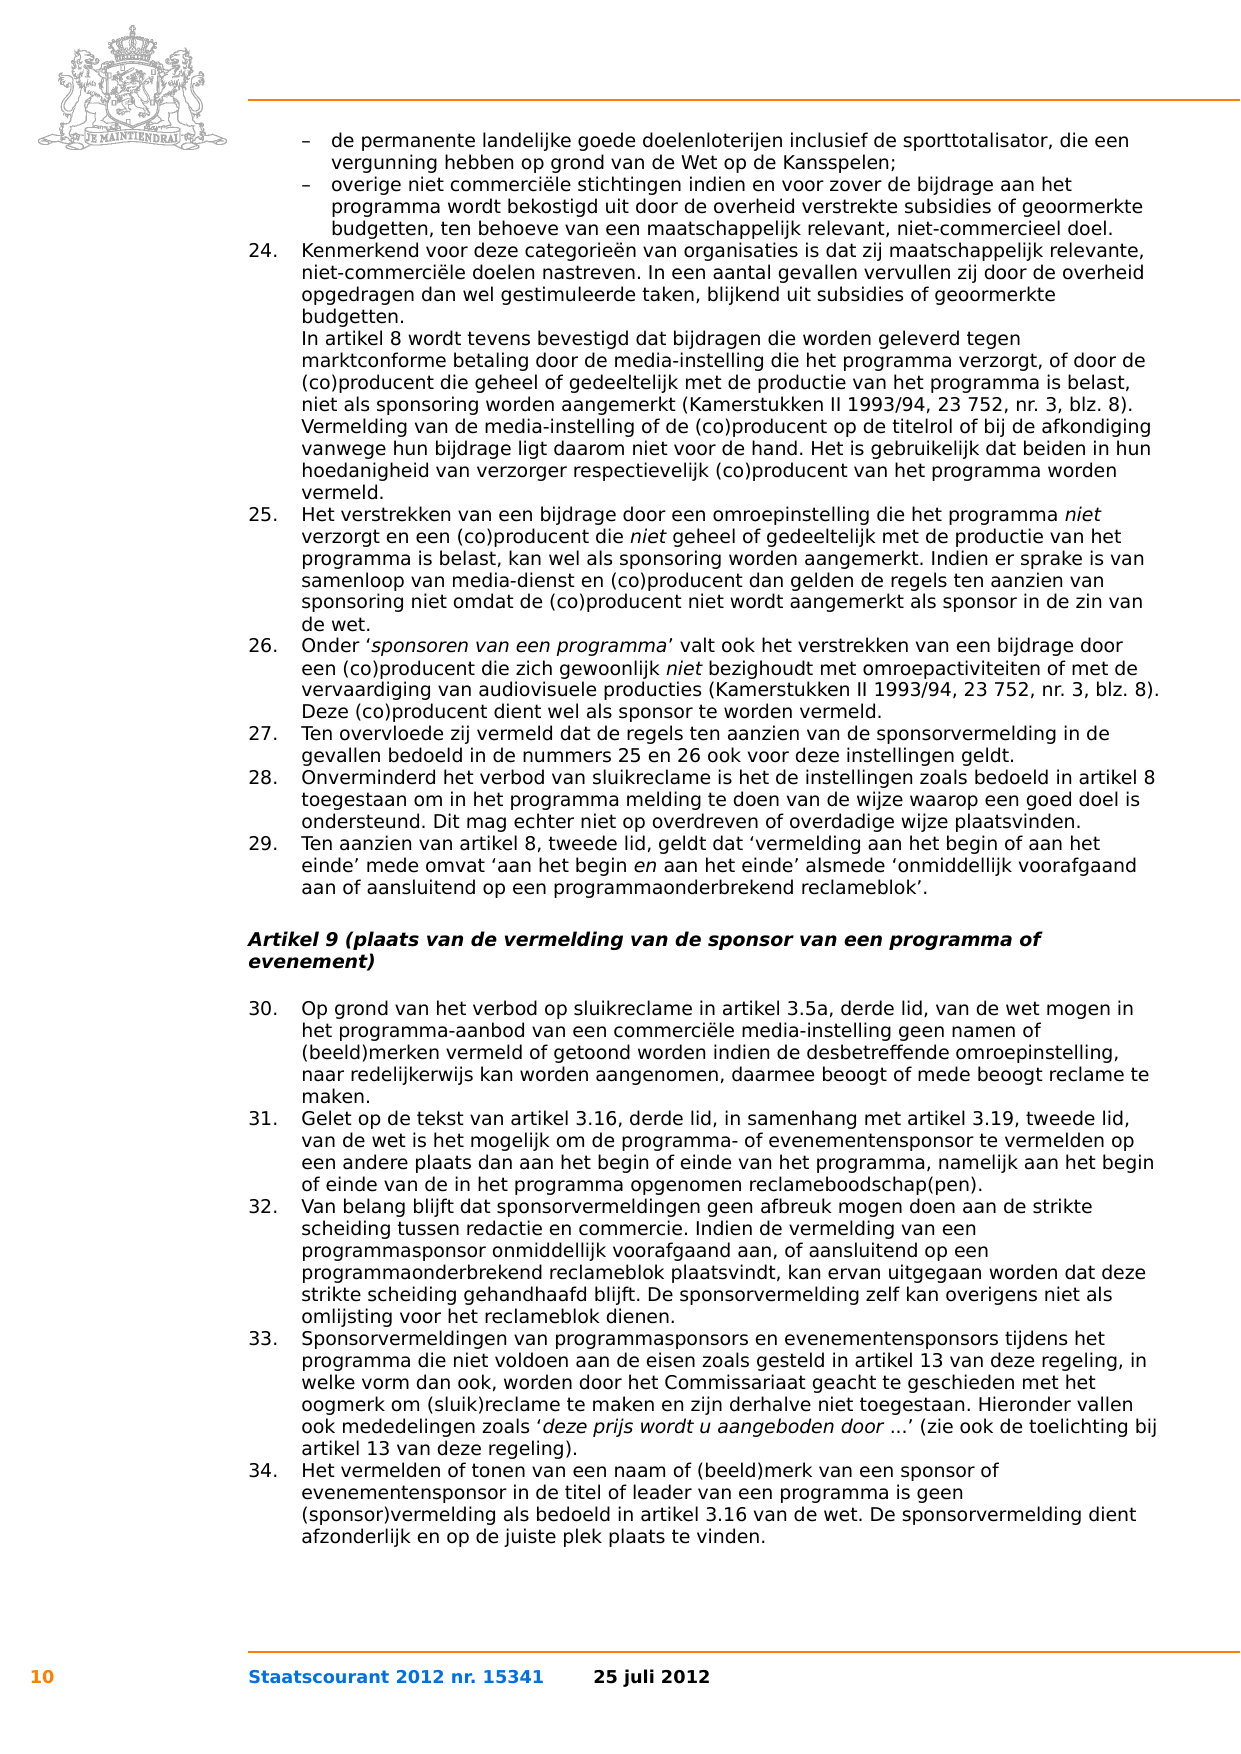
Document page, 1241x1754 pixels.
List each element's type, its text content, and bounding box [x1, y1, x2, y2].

text 32. Van belang blijft dat sponsorvermeldingen geen afbreuk mogen doen aan de strikte scheiding tussen redactie en commercie. Indien de vermelding van een programmasponsor onmiddellijk voorafgaand aan, of aansluitend op een programmaonderbrekend reclameblok plaatsvindt, kan ervan uitgegaan worden dat deze strikte scheiding gehandhaafd blijft. De sponsorvermelding zelf kan overigens niet als omlijsting voor het reclameblok dienen. [248, 1196, 1163, 1328]
text 34. Het vermelden of tonen van een naam of (beeld)merk van een sponsor of evenementensponsor in de titel of leader van een programma is geen (sponsor)vermelding als bedoeld in artikel 3.16 van de wet. De sponsorvermelding dient afzonderlijk en op de juiste plek plaats te vinden. [248, 1460, 1163, 1548]
text – de permanente landelijke goede doelenloterijen inclusief de sporttotalisator, die een vergunning hebben op grond van de Wet op de Kansspelen; [301, 130, 1163, 174]
text In artikel 8 wordt tevens bevestigd dat bijdragen die worden geleverd tegen marktconforme betaling door de media-instelling die het programma verzorgt, of door de (co)producent die geheel of gedeeltelijk met de productie van het programma is belast, niet als sponsoring worden aangemerkt (Kamerstukken II 1993/94, 23 752, nr. 3, blz. 8). Vermelding van de media-instelling of de (co)producent op de titelrol of bij de afkondiging vanwege hun bijdrage ligt daarom niet voor de hand. Het is gebruikelijk dat beiden in hun hoedanigheid van verzorger respectievelijk (co)producent van het programma worden vermeld. [301, 328, 1163, 503]
text 33. Sponsorvermeldingen van programmasponsors en evenementensponsors tijdens het programma die niet voldoen aan de eisen zoals gesteld in artikel 13 van deze regeling, in welke vorm dan ook, worden door het Commissariaat geacht te geschieden met het oogmerk om (sluik)reclame te maken en zijn derhalve niet toegestaan. Hieronder vallen ook mededelingen zoals ‘deze prijs wordt u aangeboden door ...’ (zie ook de toelichting bij artikel 13 van deze regeling). [248, 1328, 1163, 1460]
subtitle Artikel 9 (plaats van de vermelding van de sponsor van een programma of evenement) [248, 929, 1163, 973]
text 26. Onder ‘sponsoren van een programma’ valt ook het verstrekken van een bijdrage door een (co)producent die zich gewoonlijk niet bezighoudt met omroepactiviteiten of met de vervaardiging van audiovisuele producties (Kamerstukken II 1993/94, 23 752, nr. 3, blz. 8). Deze (co)producent dient wel als sponsor te worden vermeld. [248, 635, 1163, 723]
text 29. Ten aanzien van artikel 8, tweede lid, geldt dat ‘vermelding aan het begin of aan het einde’ mede omvat ‘aan het begin en aan het einde’ alsmede ‘onmiddellijk voorafgaand aan of aansluitend op een programmaonderbrekend reclameblok’. [248, 833, 1163, 899]
text 25. Het verstrekken van een bijdrage door een omroepinstelling die het programma niet verzorgt en een (co)producent die niet geheel of gedeeltelijk met de productie van het programma is belast, kan wel als sponsoring worden aangemerkt. Indien er sprake is van samenloop van media-dienst en (co)producent dan gelden de regels ten aanzien van sponsoring niet omdat de (co)producent niet wordt aangemerkt als sponsor in de zin van de wet. [248, 503, 1163, 635]
text 27. Ten overvloede zij vermeld dat de regels ten aanzien van de sponsorvermelding in de gevallen bedoeld in de nummers 25 en 26 ook voor deze instellingen geldt. [248, 723, 1163, 767]
text 30. Op grond van het verbod op sluikreclame in artikel 3.5a, derde lid, van de wet mogen in het programma-aanbod van een commerciële media-instelling geen namen of (beeld)merken vermeld of getoond worden indien de desbetreffende omroepinstelling, naar redelijkerwijs kan worden aangenomen, daarmee beoogt of mede beoogt reclame te maken. [248, 998, 1163, 1108]
picture [38, 25, 227, 150]
text – overige niet commerciële stichtingen indien en voor zover de bijdrage aan het programma wordt bekostigd uit door de overheid verstrekte subsidies of geoormerkte budgetten, ten behoeve van een maatschappelijk relevant, niet-commercieel doel. [301, 174, 1163, 240]
text 24. Kenmerkend voor deze categorieën van organisaties is dat zij maatschappelijk relevante, niet-commerciële doelen nastreven. In een aantal gevallen vervullen zij door de overheid opgedragen dan wel gestimuleerde taken, blijkend uit subsidies of geoormerkte budgetten. [248, 240, 1163, 328]
text 31. Gelet op de tekst van artikel 3.16, derde lid, in samenhang met artikel 3.19, tweede lid, van de wet is het mogelijk om de programma- of evenementensponsor te vermelden op een andere plaats dan aan het begin of einde van het programma, namelijk aan het begin of einde van de in het programma opgenomen reclameboodschap(pen). [248, 1108, 1163, 1196]
text 28. Onverminderd het verbod van sluikreclame is het de instellingen zoals bedoeld in artikel 8 toegestaan om in het programma melding te doen van de wijze waarop een goed doel is ondersteund. Dit mag echter niet op overdreven of overdadige wijze plaatsvinden. [248, 767, 1163, 833]
